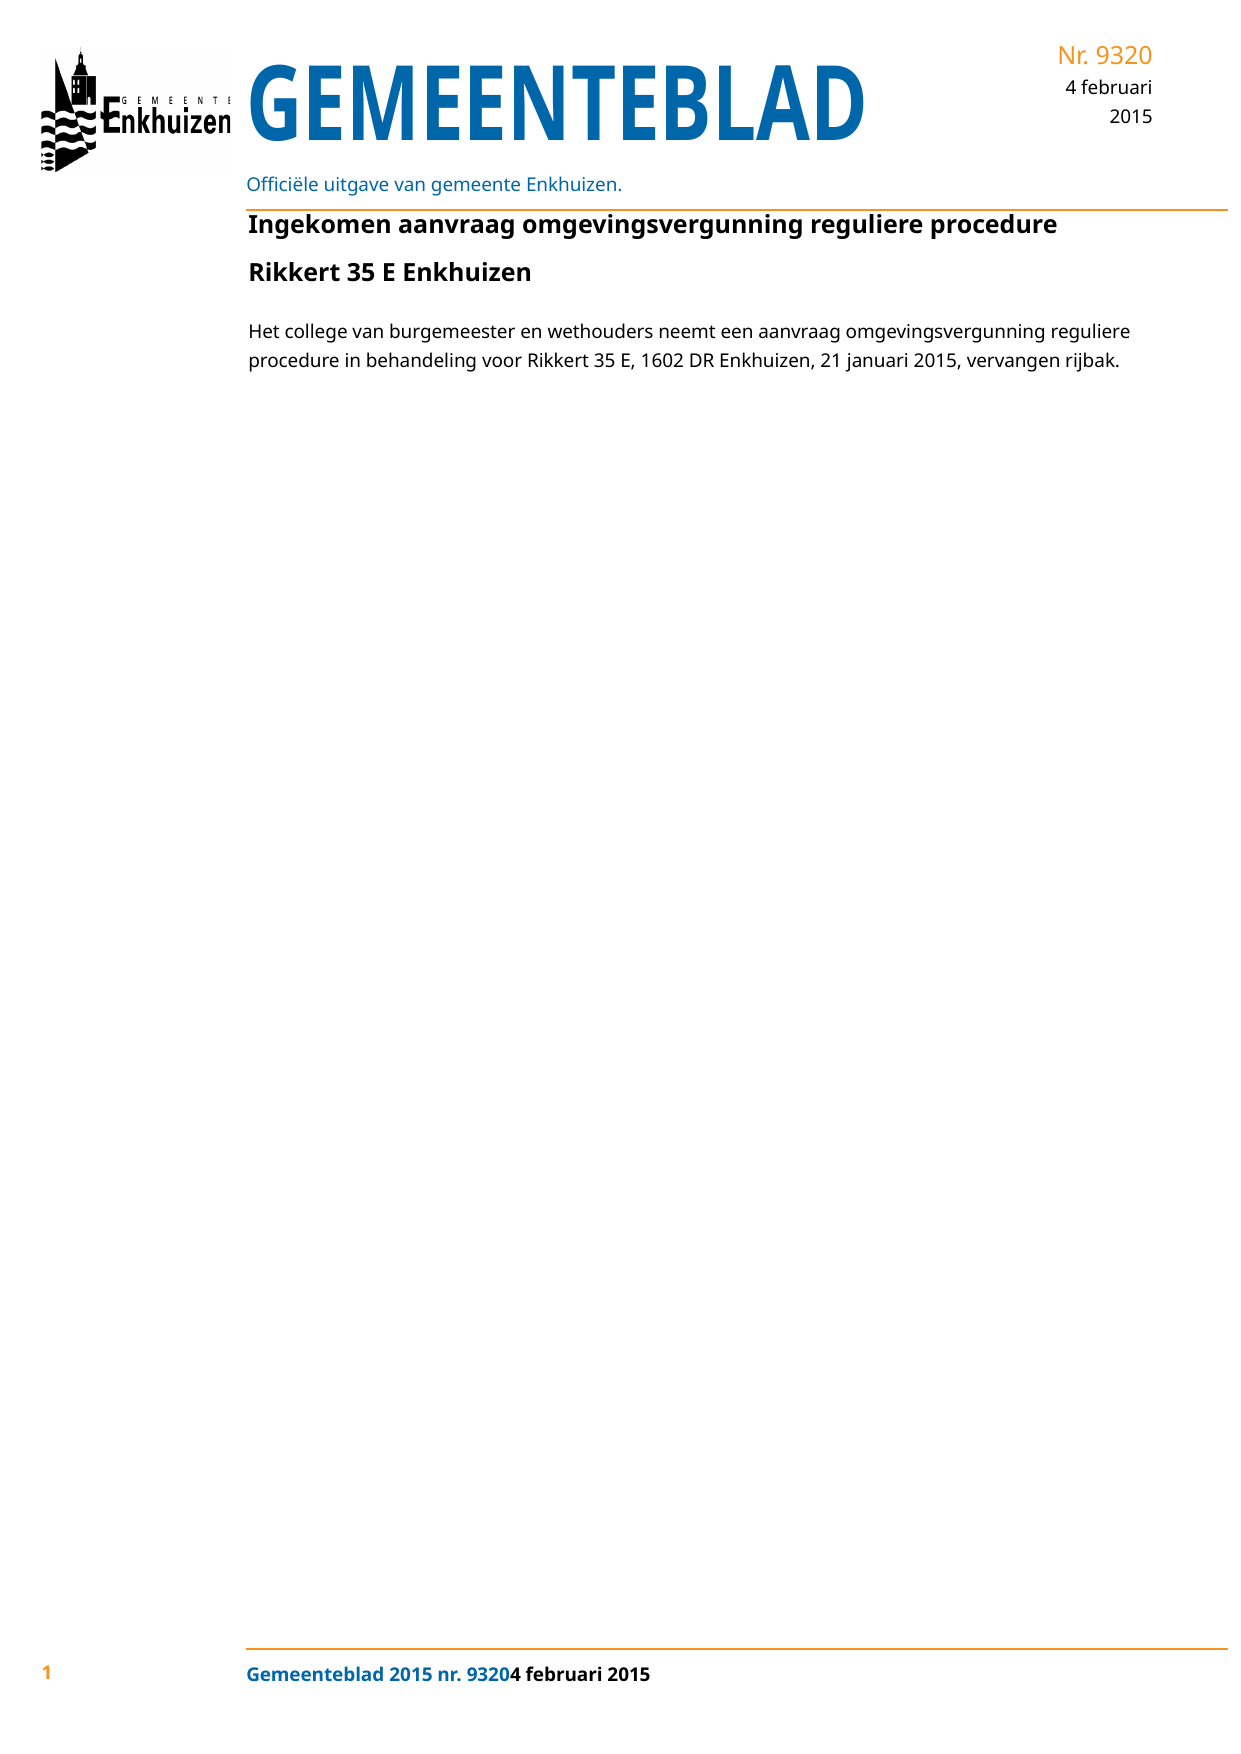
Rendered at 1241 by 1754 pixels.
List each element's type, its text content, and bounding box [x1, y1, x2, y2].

text Het college van burgemeester en wethouders neemt een aanvraag omgevingsvergunning reguliere procedure in behandeling voor Rikkert 35 E, 1602 DR Enkhuizen, 21 januari 2015, vervangen rijbak. [248, 318, 1152, 373]
text Ingekomen aanvraag omgevingsvergunning reguliere procedure Rikkert 35 E Enkhuizen [248, 211, 1152, 288]
picture [41, 47, 231, 172]
